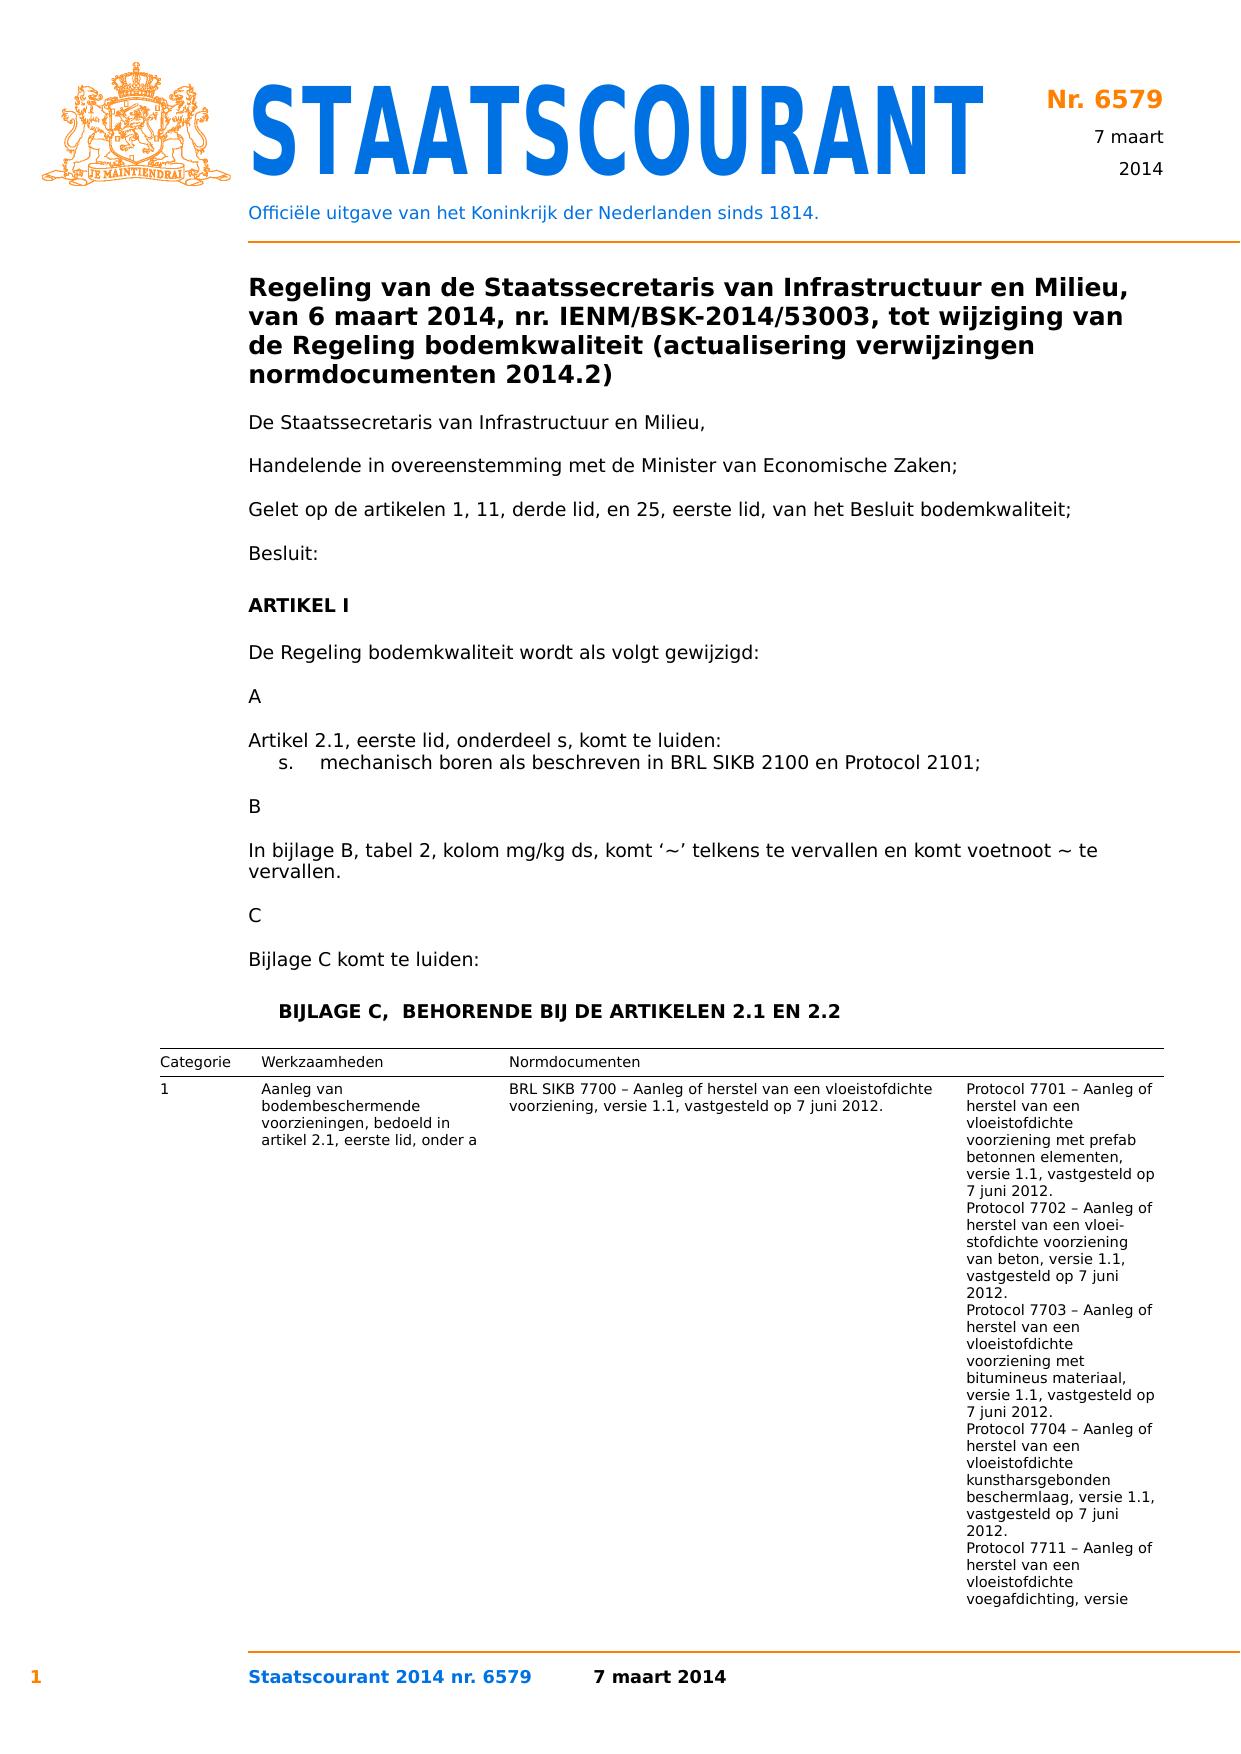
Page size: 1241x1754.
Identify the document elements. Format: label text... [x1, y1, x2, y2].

table_cell 2014 [998, 153, 1240, 203]
text B [248, 796, 1163, 818]
text Gelet op de artikelen 1, 11, derde lid, en 25, eerste lid, van het Besluit bodemkwaliteit; [248, 499, 1163, 521]
text A [248, 686, 1163, 708]
table_header [25, 62, 248, 241]
table_header Categorie [160, 1049, 255, 1076]
table_cell Protocol 7701 – Aanleg of herstel van een vloeistofdichte voorziening met prefab betonnen elementen, versie 1.1, vastgesteld op 7 juni 2012. Protocol 7702 – Aanleg of herstel van een vloei-stofdichte voorziening van beton, versie 1.1, vastgesteld op 7 juni 2012. Protocol 7703 – Aanleg of herstel van een vloeistofdichte voorziening met bitumineus materiaal, versie 1.1, vastgesteld op 7 juni 2012. Protocol 7704 – Aanleg of herstel van een vloeistofdichte kunstharsgebonden beschermlaag, versie 1.1, vastgesteld op 7 juni 2012. Protocol 7711 – Aanleg of herstel van een vloeistofdichte voegafdichting, versie [960, 1077, 1163, 1608]
text C [248, 905, 1163, 927]
text De Staatssecretaris van Infrastructuur en Milieu, [248, 412, 1163, 433]
text De Regeling bodemkwaliteit wordt als volgt gewijzigd: [248, 642, 1163, 664]
table_cell 7 maart [998, 121, 1240, 153]
text Handelende in overeenstemming met de Minister van Economische Zaken; [248, 455, 1163, 477]
table_header Normdocumenten [503, 1049, 1163, 1076]
table_cell 1 [160, 1077, 255, 1608]
picture [41, 62, 231, 186]
subtitle BIJLAGE C, BEHORENDE BIJ DE ARTIKELEN 2.1 EN 2.2 [278, 1001, 1163, 1023]
text Besluit: [248, 543, 1163, 565]
table_cell Officiële uitgave van het Koninkrijk der Nederlanden sinds 1814. [248, 203, 1240, 241]
table_cell Aanleg van bodembeschermende voorzieningen, bedoeld in artikel 2.1, eerste lid, onder a [255, 1077, 503, 1608]
subtitle ARTIKEL I [248, 595, 1163, 617]
table_header Werkzaamheden [255, 1049, 503, 1076]
text s. mechanisch boren als beschreven in BRL SIKB 2100 en Protocol 2101; [278, 752, 1163, 774]
table_header Nr. 6579 [998, 62, 1240, 121]
table_cell BRL SIKB 7700 – Aanleg of herstel van een vloeistofdichte voorziening, versie 1.1, vastgesteld op 7 juni 2012. [503, 1077, 960, 1608]
text In bijlage B, tabel 2, kolom mg/kg ds, komt ‘~’ telkens te vervallen en komt voetnoot ~ te vervallen. [248, 839, 1163, 883]
table_header STAATSCOURANT [248, 62, 998, 203]
text Artikel 2.1, eerste lid, onderdeel s, komt te luiden: [248, 730, 1163, 752]
subtitle Regeling van de Staatssecretaris van Infrastructuur en Milieu, van 6 maart 2014, nr. IENM/BSK-2014/53003, tot wijziging van de Regeling bodemkwaliteit (actualisering verwijzingen normdocumenten 2014.2) [248, 273, 1163, 390]
text Bijlage C komt te luiden: [248, 949, 1163, 971]
